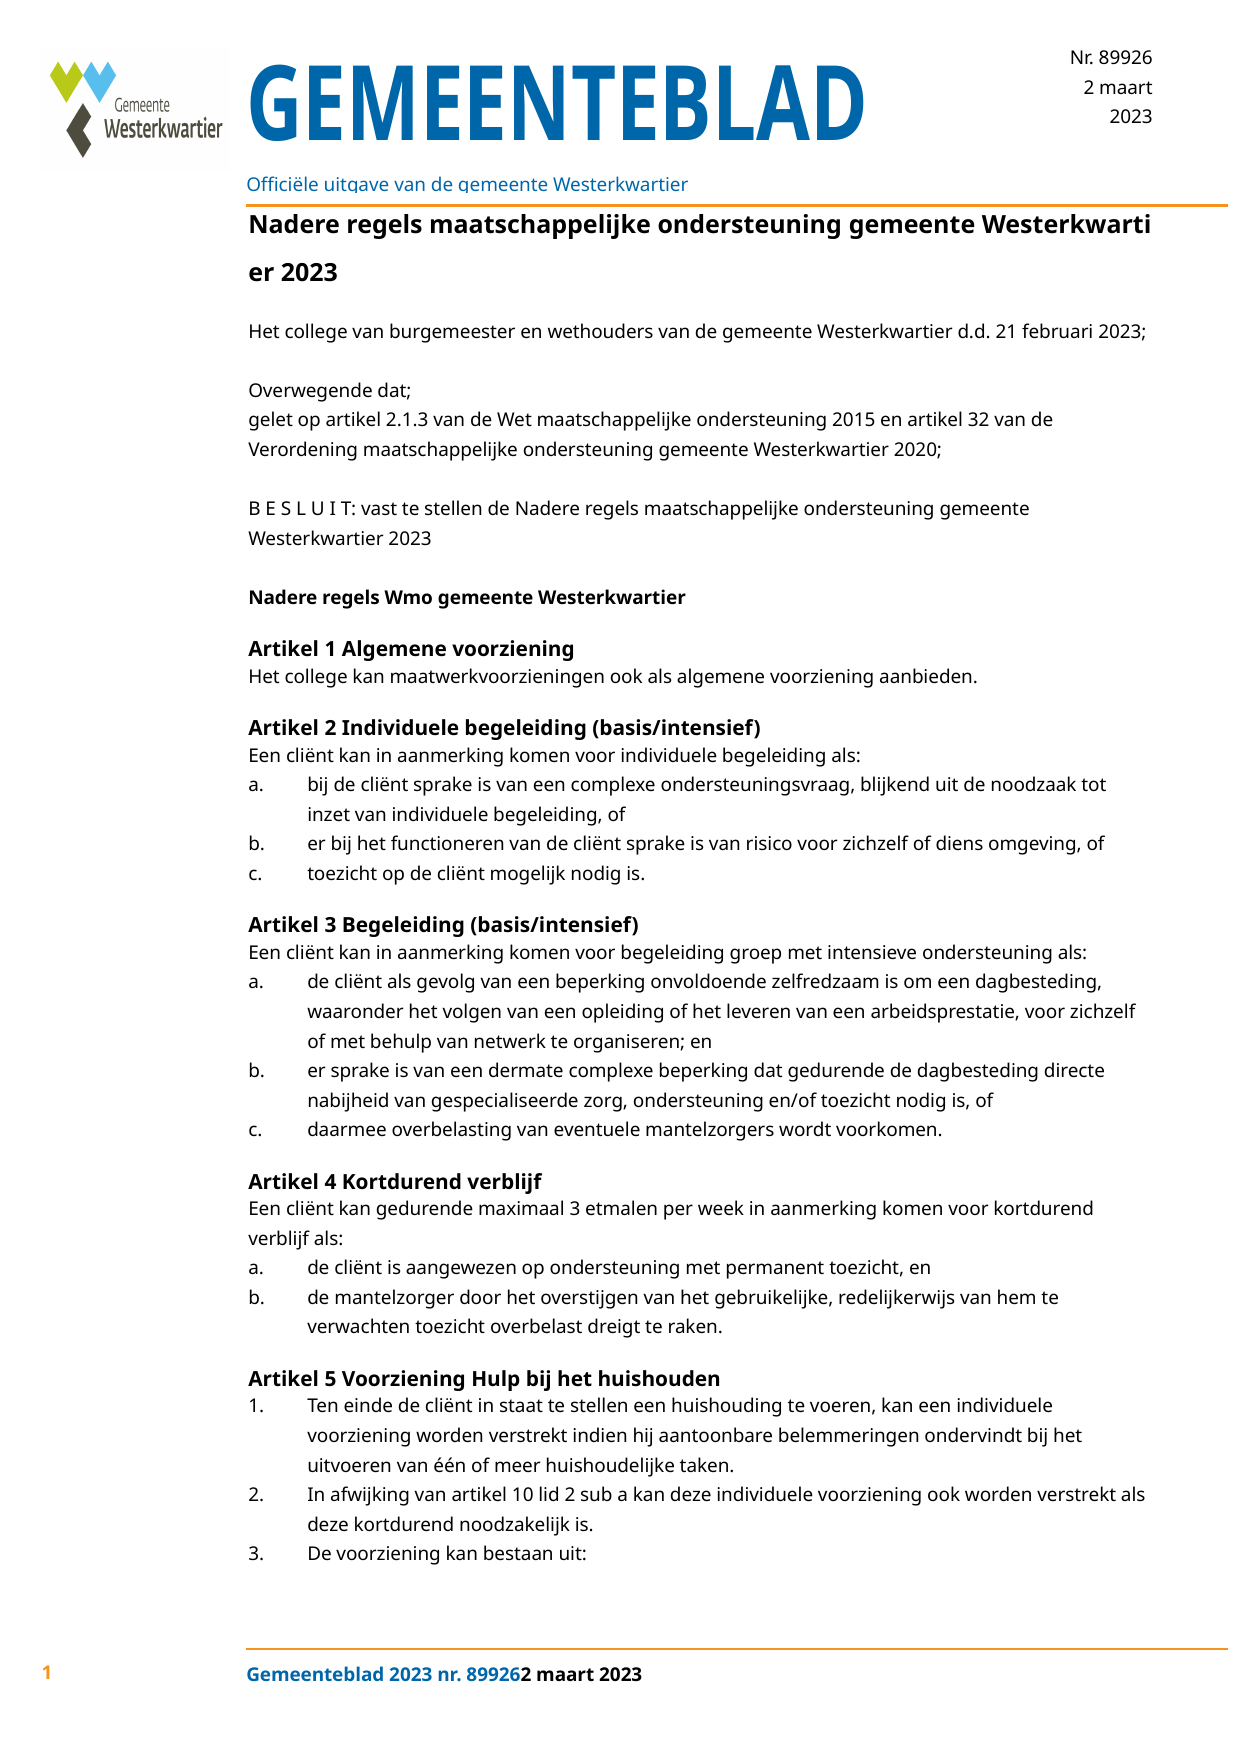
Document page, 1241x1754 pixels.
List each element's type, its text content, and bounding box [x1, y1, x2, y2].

text Artikel 5 Voorziening Hulp bij het huishouden [248, 1364, 1152, 1393]
text Nadere regels maatschappelijke ondersteuning gemeente Westerkwartier 2023 [248, 207, 1152, 288]
list er sprake is van een dermate complexe beperking dat gedurende de dagbesteding directe nabijheid van gespecialiseerde zorg, ondersteuning en/of toezicht nodig is, of [248, 1057, 1152, 1113]
picture [41, 47, 231, 172]
text Artikel 3 Begeleiding (basis/intensief) [248, 911, 1152, 939]
text Een cliënt kan gedurende maximaal 3 etmalen per week in aanmerking komen voor kortdurend verblijf als: [248, 1195, 1152, 1251]
text B E S L U I T: vast te stellen de Nadere regels maatschappelijke ondersteuning gemeente Westerkwartier 2023 [248, 495, 1152, 551]
list Ten einde de cliënt in staat te stellen een huishouding te voeren, kan een individuele voorziening worden verstrekt indien hij aantoonbare belemmeringen ondervindt bij het uitvoeren van één of meer huishoudelijke taken. [248, 1393, 1152, 1477]
text Overwegende dat; [248, 377, 1152, 403]
list toezicht op de cliënt mogelijk nodig is. [248, 860, 1152, 886]
list bij de cliënt sprake is van een complexe ondersteuningsvraag, blijkend uit de noodzaak tot inzet van individuele begeleiding, of [248, 771, 1152, 827]
list De voorziening kan bestaan uit: [248, 1541, 1152, 1566]
list In afwijking van artikel 10 lid 2 sub a kan deze individuele voorziening ook worden verstrekt als deze kortdurend noodzakelijk is. [248, 1481, 1152, 1537]
text Het college van burgemeester en wethouders van de gemeente Westerkwartier d.d. 21 februari 2023; [248, 318, 1152, 344]
text Artikel 2 Individuele begeleiding (basis/intensief) [248, 713, 1152, 742]
text gelet op artikel 2.1.3 van de Wet maatschappelijke ondersteuning 2015 en artikel 32 van de Verordening maatschappelijke ondersteuning gemeente Westerkwartier 2020; [248, 407, 1152, 462]
list daarmee overbelasting van eventuele mantelzorgers wordt voorkomen. [248, 1117, 1152, 1142]
list de mantelzorger door het overstijgen van het gebruikelijke, redelijkerwijs van hem te verwachten toezicht overbelast dreigt te raken. [248, 1284, 1152, 1339]
list er bij het functioneren van de cliënt sprake is van risico voor zichzelf of diens omgeving, of [248, 831, 1152, 856]
text Het college kan maatwerkvoorzieningen ook als algemene voorziening aanbieden. [248, 663, 1152, 689]
text Nadere regels Wmo gemeente Westerkwartier [248, 584, 1152, 610]
text Artikel 1 Algemene voorziening [248, 634, 1152, 663]
list de cliënt als gevolg van een beperking onvoldoende zelfredzaam is om een dagbesteding, waaronder het volgen van een opleiding of het leveren van een arbeidsprestatie, voor zichzelf of met behulp van netwerk te organiseren; en [248, 969, 1152, 1053]
text Een cliënt kan in aanmerking komen voor begeleiding groep met intensieve ondersteuning als: [248, 939, 1152, 965]
text Artikel 4 Kortdurend verblijf [248, 1167, 1152, 1195]
list de cliënt is aangewezen op ondersteuning met permanent toezicht, en [248, 1254, 1152, 1280]
text Een cliënt kan in aanmerking komen voor individuele begeleiding als: [248, 742, 1152, 768]
